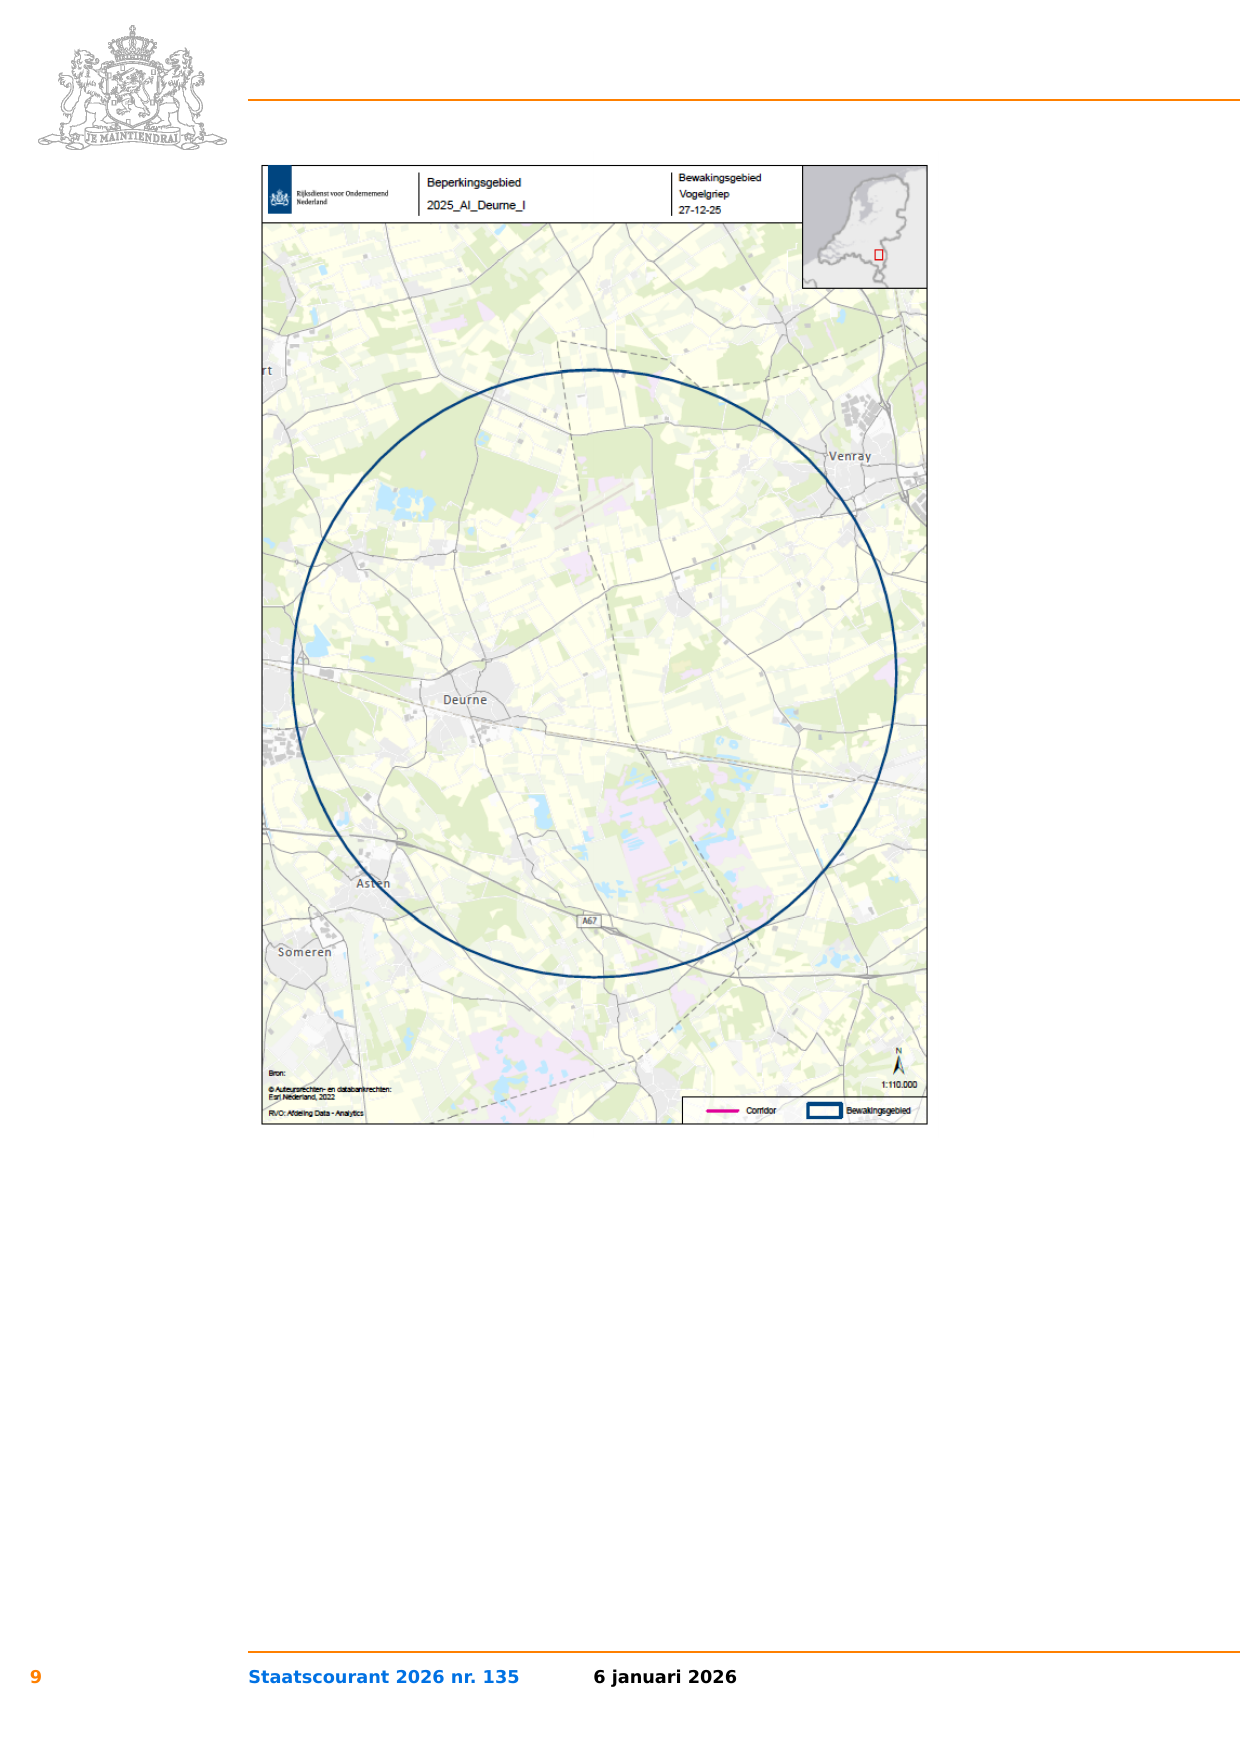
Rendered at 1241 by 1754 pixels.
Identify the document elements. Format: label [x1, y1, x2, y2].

picture [248, 151, 939, 1138]
picture [38, 25, 227, 150]
